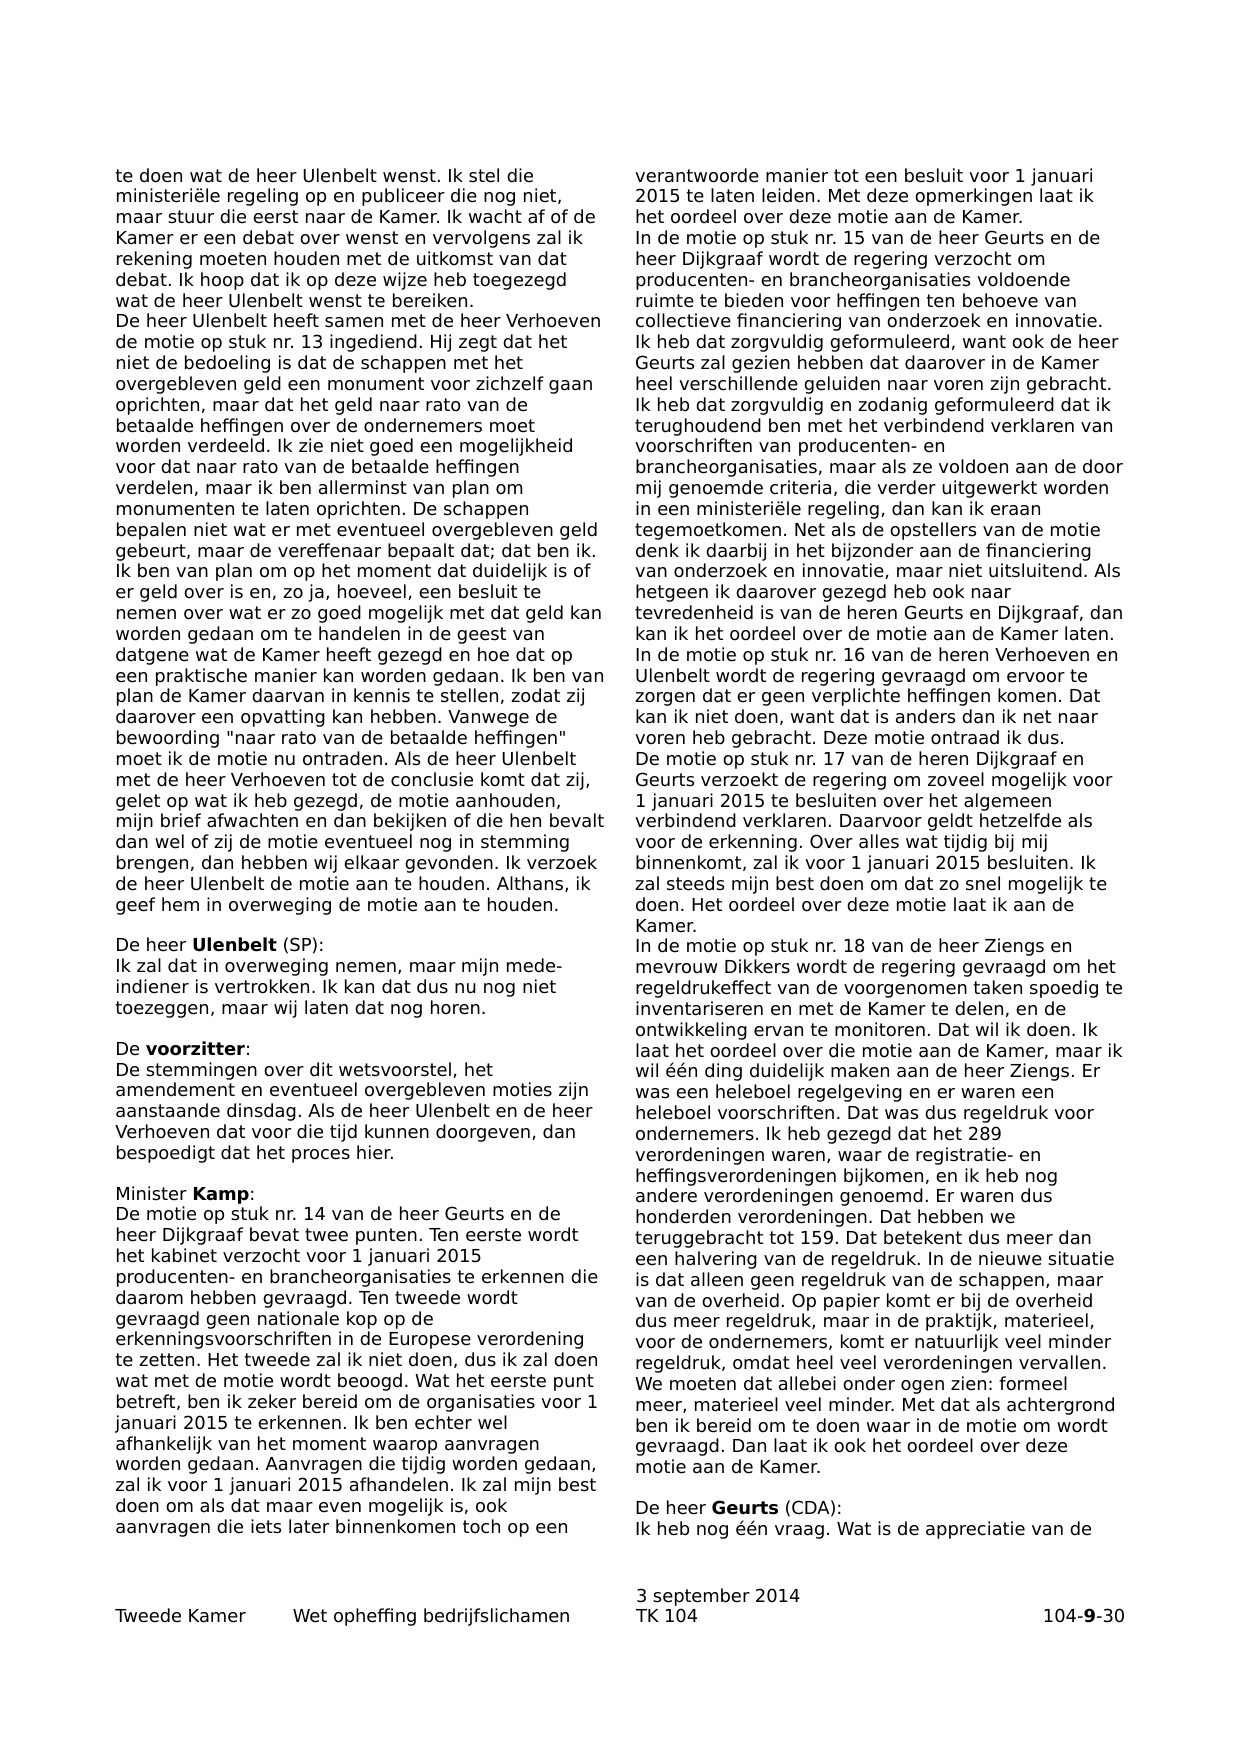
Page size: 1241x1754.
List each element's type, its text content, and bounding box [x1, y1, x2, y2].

text Ik heb nog één vraag. Wat is de appreciatie van de [635, 1518, 1125, 1539]
text De voorzitter: [115, 1038, 605, 1059]
text te doen wat de heer Ulenbelt wenst. Ik stel die ministeriële regeling op en publiceer die nog niet, maar stuur die eerst naar de Kamer. Ik wacht af of de Kamer er een debat over wenst en vervolgens zal ik rekening moeten houden met de uitkomst van dat debat. Ik hoop dat ik op deze wijze heb toegezegd wat de heer Ulenbelt wenst te bereiken. [115, 165, 605, 311]
text In de motie op stuk nr. 16 van de heren Verhoeven en Ulenbelt wordt de regering gevraagd om ervoor te zorgen dat er geen verplichte heffingen komen. Dat kan ik niet doen, want dat is anders dan ik net naar voren heb gebracht. Deze motie ontraad ik dus. [635, 644, 1125, 749]
text In de motie op stuk nr. 15 van de heer Geurts en de heer Dijkgraaf wordt de regering verzocht om producenten- en brancheorganisaties voldoende ruimte te bieden voor heffingen ten behoeve van collectieve financiering van onderzoek en innovatie. Ik heb dat zorgvuldig geformuleerd, want ook de heer Geurts zal gezien hebben dat daarover in de Kamer heel verschillende geluiden naar voren zijn gebracht. Ik heb dat zorgvuldig en zodanig geformuleerd dat ik terughoudend ben met het verbindend verklaren van voorschriften van producenten- en brancheorganisaties, maar als ze voldoen aan de door mij genoemde criteria, die verder uitgewerkt worden in een ministeriële regeling, dan kan ik eraan tegemoetkomen. Net als de opstellers van de motie denk ik daarbij in het bijzonder aan de financiering van onderzoek en innovatie, maar niet uitsluitend. Als hetgeen ik daarover gezegd heb ook naar tevredenheid is van de heren Geurts en Dijkgraaf, dan kan ik het oordeel over de motie aan de Kamer laten. [635, 228, 1125, 644]
text De motie op stuk nr. 17 van de heren Dijkgraaf en Geurts verzoekt de regering om zoveel mogelijk voor 1 januari 2015 te besluiten over het algemeen verbindend verklaren. Daarvoor geldt hetzelfde als voor de erkenning. Over alles wat tijdig bij mij binnenkomt, zal ik voor 1 januari 2015 besluiten. Ik zal steeds mijn best doen om dat zo snel mogelijk te doen. Het oordeel over deze motie laat ik aan de Kamer. [635, 749, 1125, 936]
text Ik zal dat in overweging nemen, maar mijn mede-indiener is vertrokken. Ik kan dat dus nu nog niet toezeggen, maar wij laten dat nog horen. [115, 956, 605, 1018]
text De heer Geurts (CDA): [635, 1498, 1125, 1518]
text Minister Kamp: [115, 1183, 605, 1204]
text verantwoorde manier tot een besluit voor 1 januari 2015 te laten leiden. Met deze opmerkingen laat ik het oordeel over deze motie aan de Kamer. [635, 165, 1125, 228]
text De motie op stuk nr. 14 van de heer Geurts en de heer Dijkgraaf bevat twee punten. Ten eerste wordt het kabinet verzocht voor 1 januari 2015 producenten- en brancheorganisaties te erkennen die daarom hebben gevraagd. Ten tweede wordt gevraagd geen nationale kop op de erkenningsvoorschriften in de Europese verordening te zetten. Het tweede zal ik niet doen, dus ik zal doen wat met de motie wordt beoogd. Wat het eerste punt betreft, ben ik zeker bereid om de organisaties voor 1 januari 2015 te erkennen. Ik ben echter wel afhankelijk van het moment waarop aanvragen worden gedaan. Aanvragen die tijdig worden gedaan, zal ik voor 1 januari 2015 afhandelen. Ik zal mijn best doen om als dat maar even mogelijk is, ook aanvragen die iets later binnenkomen toch op een [115, 1204, 605, 1537]
text De stemmingen over dit wetsvoorstel, het amendement en eventueel overgebleven moties zijn aanstaande dinsdag. Als de heer Ulenbelt en de heer Verhoeven dat voor die tijd kunnen doorgeven, dan bespoedigt dat het proces hier. [115, 1059, 605, 1163]
text De heer Ulenbelt heeft samen met de heer Verhoeven de motie op stuk nr. 13 ingediend. Hij zegt dat het niet de bedoeling is dat de schappen met het overgebleven geld een monument voor zichzelf gaan oprichten, maar dat het geld naar rato van de betaalde heffingen over de ondernemers moet worden verdeeld. Ik zie niet goed een mogelijkheid voor dat naar rato van de betaalde heffingen verdelen, maar ik ben allerminst van plan om monumenten te laten oprichten. De schappen bepalen niet wat er met eventueel overgebleven geld gebeurt, maar de vereffenaar bepaalt dat; dat ben ik. Ik ben van plan om op het moment dat duidelijk is of er geld over is en, zo ja, hoeveel, een besluit te nemen over wat er zo goed mogelijk met dat geld kan worden gedaan om te handelen in de geest van datgene wat de Kamer heeft gezegd en hoe dat op een praktische manier kan worden gedaan. Ik ben van plan de Kamer daarvan in kennis te stellen, zodat zij daarover een opvatting kan hebben. Vanwege de bewoording "naar rato van de betaalde heffingen" moet ik de motie nu ontraden. Als de heer Ulenbelt met de heer Verhoeven tot de conclusie komt dat zij, gelet op wat ik heb gezegd, de motie aanhouden, mijn brief afwachten en dan bekijken of die hen bevalt dan wel of zij de motie eventueel nog in stemming brengen, dan hebben wij elkaar gevonden. Ik verzoek de heer Ulenbelt de motie aan te houden. Althans, ik geef hem in overweging de motie aan te houden. [115, 311, 605, 915]
text De heer Ulenbelt (SP): [115, 935, 605, 956]
text In de motie op stuk nr. 18 van de heer Ziengs en mevrouw Dikkers wordt de regering gevraagd om het regeldrukeffect van de voorgenomen taken spoedig te inventariseren en met de Kamer te delen, en de ontwikkeling ervan te monitoren. Dat wil ik doen. Ik laat het oordeel over die motie aan de Kamer, maar ik wil één ding duidelijk maken aan de heer Ziengs. Er was een heleboel regelgeving en er waren een heleboel voorschriften. Dat was dus regeldruk voor ondernemers. Ik heb gezegd dat het 289 verordeningen waren, waar de registratie- en heffingsverordeningen bijkomen, en ik heb nog andere verordeningen genoemd. Er waren dus honderden verordeningen. Dat hebben we teruggebracht tot 159. Dat betekent dus meer dan een halvering van de regeldruk. In de nieuwe situatie is dat alleen geen regeldruk van de schappen, maar van de overheid. Op papier komt er bij de overheid dus meer regeldruk, maar in de praktijk, materieel, voor de ondernemers, komt er natuurlijk veel minder regeldruk, omdat heel veel verordeningen vervallen. We moeten dat allebei onder ogen zien: formeel meer, materieel veel minder. Met dat als achtergrond ben ik bereid om te doen waar in de motie om wordt gevraagd. Dan laat ik ook het oordeel over deze motie aan de Kamer. [635, 936, 1125, 1478]
